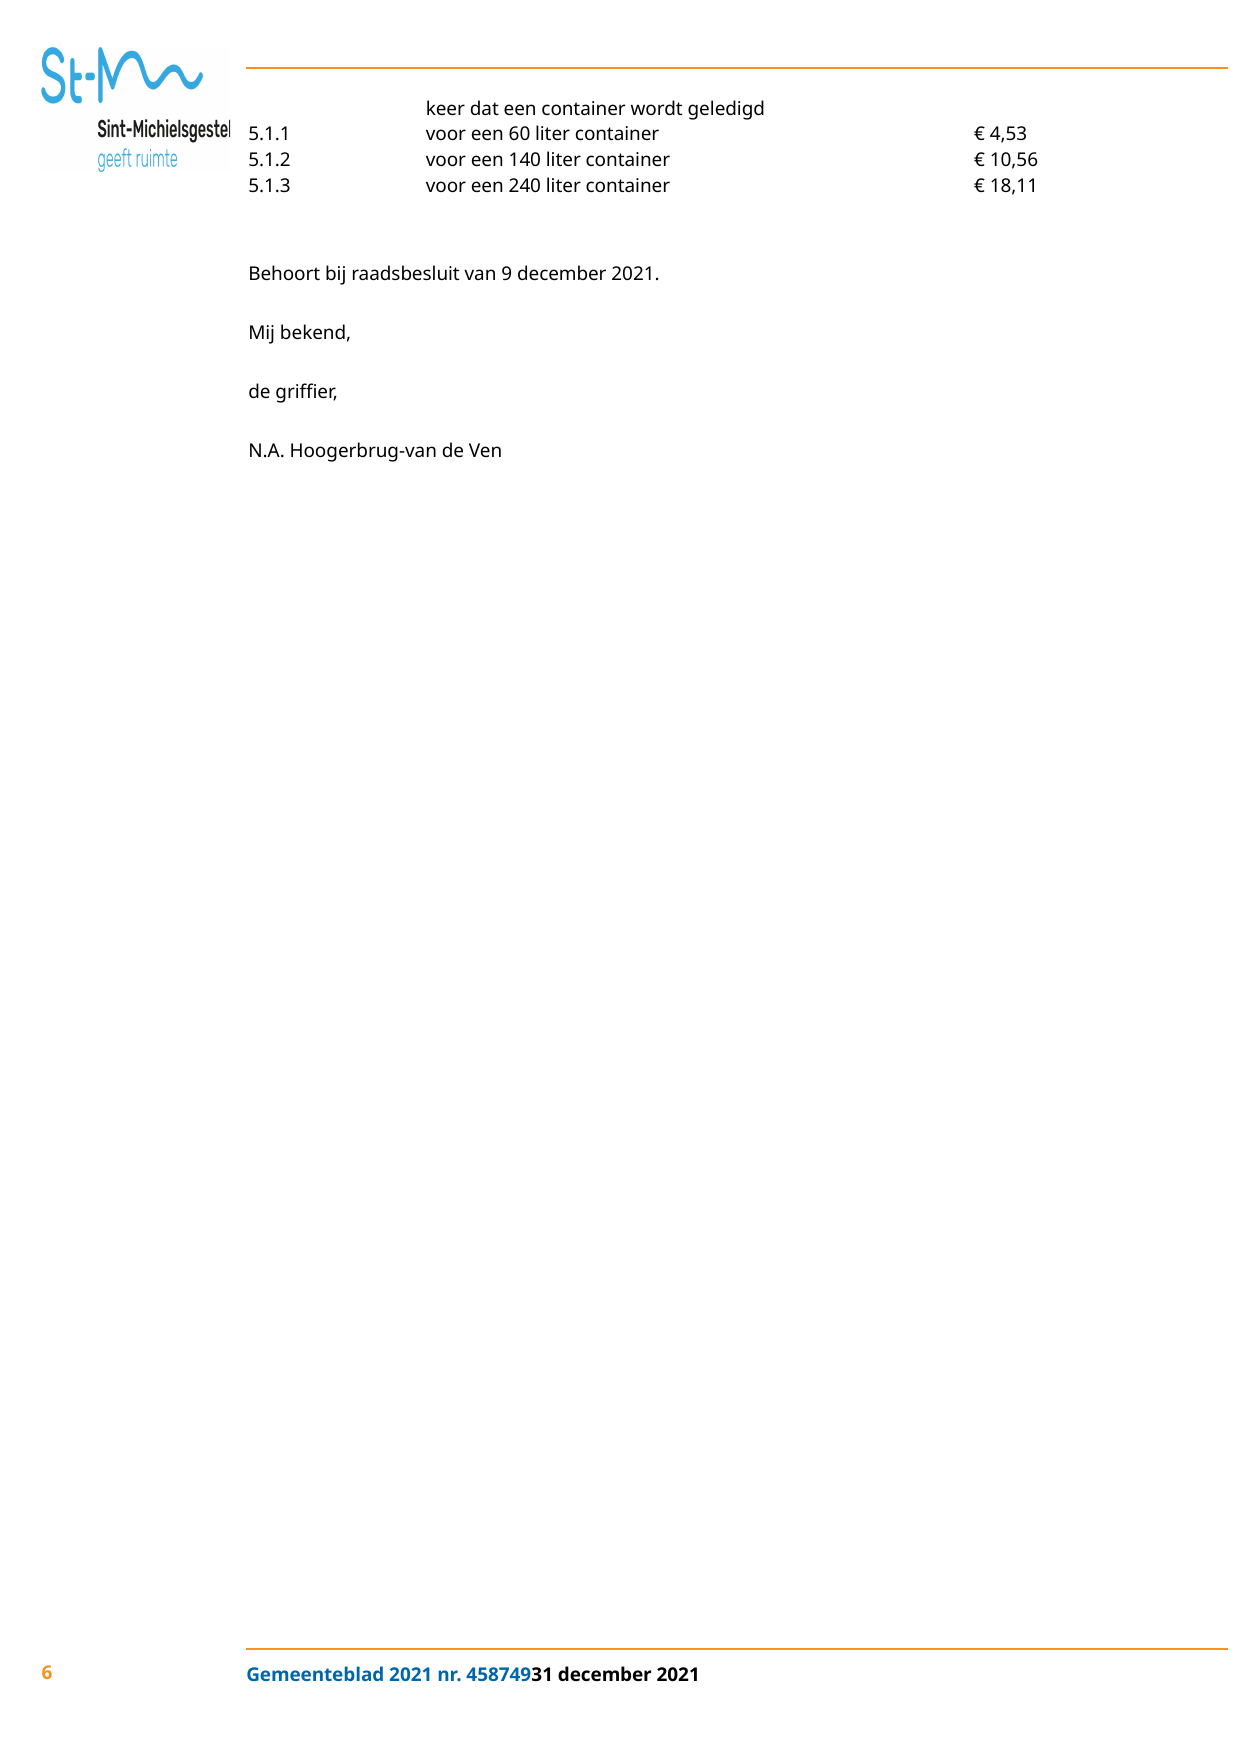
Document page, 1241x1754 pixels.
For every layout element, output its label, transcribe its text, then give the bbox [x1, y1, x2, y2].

table_cell voor een 60 liter container [426, 121, 974, 146]
picture [41, 47, 231, 172]
table_cell [974, 95, 1152, 121]
table_cell voor een 240 liter container [426, 172, 974, 198]
table_cell 5.1.1 [248, 121, 426, 146]
text N.A. Hoogerbrug-van de Ven [248, 438, 1152, 463]
table_cell 5.1.3 [248, 172, 426, 198]
table_cell € 4,53 [974, 121, 1152, 146]
text Behoort bij raadsbesluit van 9 december 2021. [248, 260, 1152, 286]
text Mij bekend, [248, 319, 1152, 345]
table_cell € 10,56 [974, 146, 1152, 172]
table_cell [248, 95, 426, 121]
table_cell 5.1.2 [248, 146, 426, 172]
text de griffier, [248, 378, 1152, 404]
table_cell keer dat een container wordt geledigd [426, 95, 974, 121]
table_cell voor een 140 liter container [426, 146, 974, 172]
table_cell € 18,11 [974, 172, 1152, 198]
